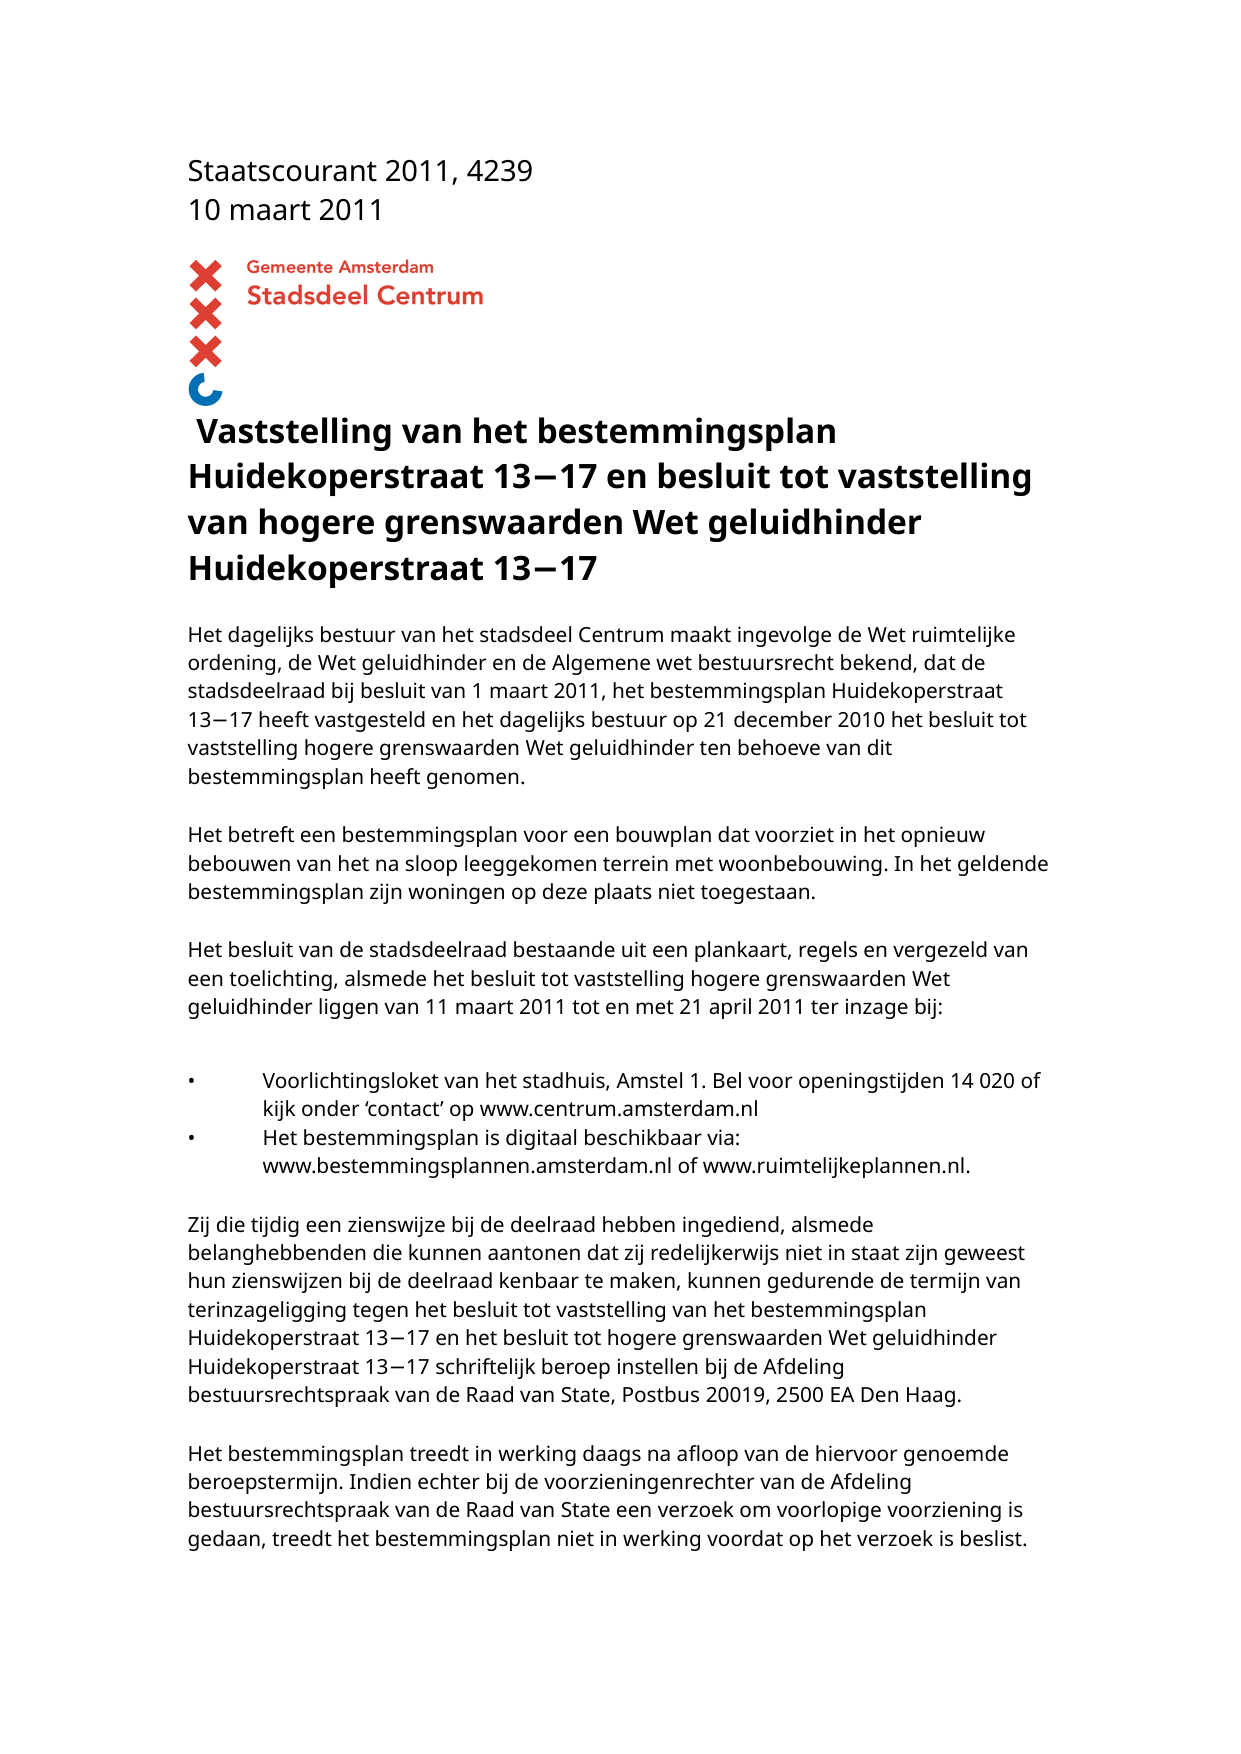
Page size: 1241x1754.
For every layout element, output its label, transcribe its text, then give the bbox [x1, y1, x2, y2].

text Zij die tijdig een zienswijze bij de deelraad hebben ingediend, alsmede belanghebbenden die kunnen aantonen dat zij redelijkerwijs niet in staat zijn geweest hun zienswijzen bij de deelraad kenbaar te maken, kunnen gedurende de termijn van terinzageligging tegen het besluit tot vaststelling van het bestemmingsplan Huidekoperstraat 13−17 en het besluit tot hogere grenswaarden Wet geluidhinder Huidekoperstraat 13−17 schriftelijk beroep instellen bij de Afdeling bestuursrechtspraak van de Raad van State, Postbus 20019, 2500 EA Den Haag. [187, 1210, 1053, 1409]
subtitle Vaststelling van het bestemmingsplan Huidekoperstraat 13−17 en besluit tot vaststelling van hogere grenswaarden Wet geluidhinder Huidekoperstraat 13−17 [187, 271, 1053, 590]
list Het bestemmingsplan is digitaal beschikbaar via: www.bestemmingsplannen.amsterdam.nl of www.ruimtelijkeplannen.nl. [187, 1123, 1053, 1180]
list Voorlichtingsloket van het stadhuis, Amstel 1. Bel voor openingstijden 14 020 of kijk onder ‘contact’ op www.centrum.amsterdam.nl [187, 1066, 1053, 1123]
text Het besluit van de stadsdeelraad bestaande uit een plankaart, regels en vergezeld van een toelichting, alsmede het besluit tot vaststelling hogere grenswaarden Wet geluidhinder liggen van 11 maart 2011 tot en met 21 april 2011 ter inzage bij: [187, 936, 1053, 1021]
text Het betreft een bestemmingsplan voor een bouwplan dat voorziet in het opnieuw bebouwen van het na sloop leeggekomen terrein met woonbebouwing. In het geldende bestemmingsplan zijn woningen op deze plaats niet toegestaan. [187, 820, 1053, 906]
picture [187, 258, 484, 408]
text 10 maart 2011 [187, 190, 1053, 229]
text Het bestemmingsplan treedt in werking daags na afloop van de hiervoor genoemde beroepstermijn. Indien echter bij de voorzieningenrechter van de Afdeling bestuursrechtspraak van de Raad van State een verzoek om voorlopige voorziening is gedaan, treedt het bestemmingsplan niet in werking voordat op het verzoek is beslist. [187, 1439, 1053, 1552]
text Het dagelijks bestuur van het stadsdeel Centrum maakt ingevolge de Wet ruimtelijke ordening, de Wet geluidhinder en de Algemene wet bestuursrecht bekend, dat de stadsdeelraad bij besluit van 1 maart 2011, het bestemmingsplan Huidekoperstraat 13−17 heeft vastgesteld en het dagelijks bestuur op 21 december 2010 het besluit tot vaststelling hogere grenswaarden Wet geluidhinder ten behoeve van dit bestemmingsplan heeft genomen. [187, 620, 1053, 790]
text Staatscourant 2011, 4239 [187, 150, 1053, 190]
